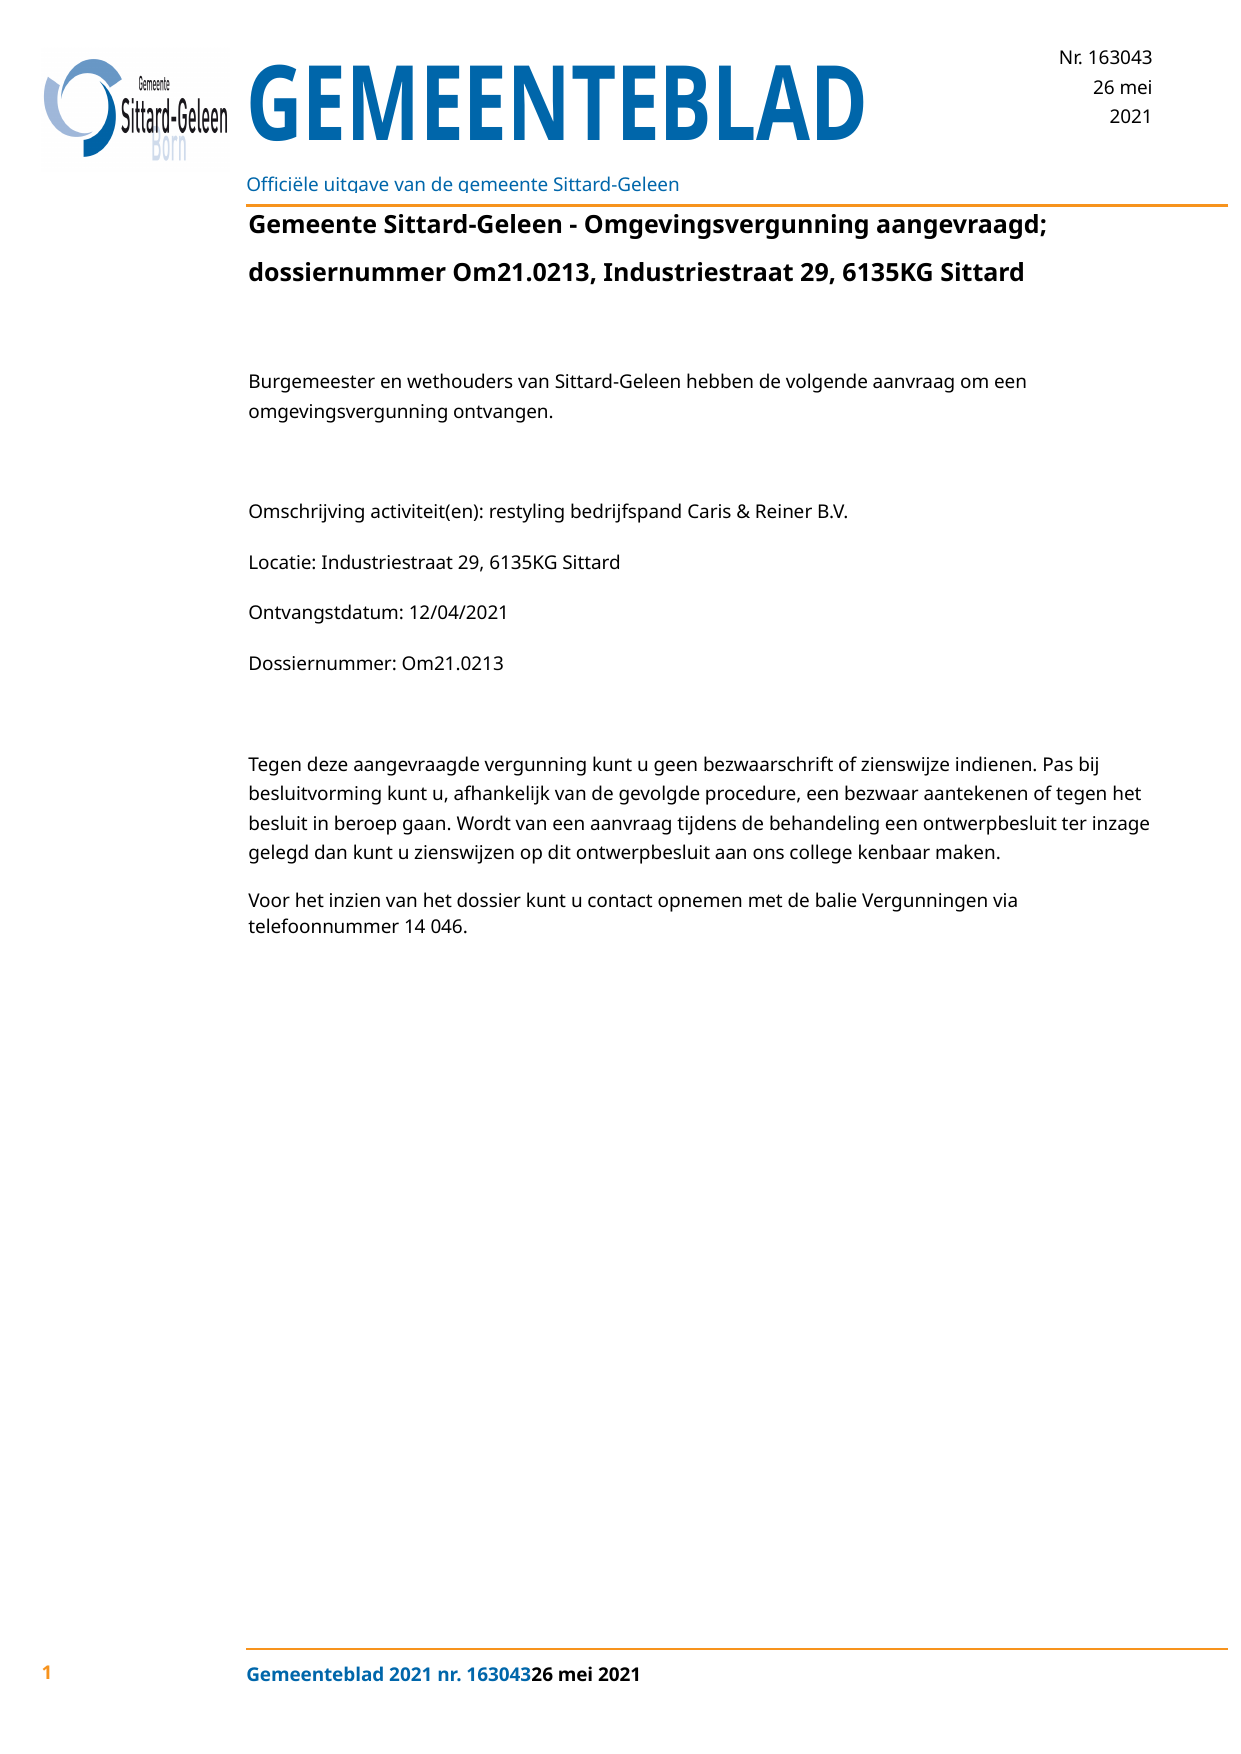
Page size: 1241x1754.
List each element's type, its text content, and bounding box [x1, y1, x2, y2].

text Dossiernummer: Om21.0213 [248, 650, 1152, 676]
text Gemeente Sittard-Geleen - Omgevingsvergunning aangevraagd; dossiernummer Om21.0213, Industriestraat 29, 6135KG Sittard [248, 207, 1152, 288]
text Burgemeester en wethouders van Sittard-Geleen hebben de volgende aanvraag om een omgevingsvergunning ontvangen. [248, 368, 1152, 424]
text Tegen deze aangevraagde vergunning kunt u geen bezwaarschrift of zienswijze indienen. Pas bij besluitvorming kunt u, afhankelijk van de gevolgde procedure, een bezwaar aantekenen of tegen het besluit in beroep gaan. Wordt van een aanvraag tijdens de behandeling een ontwerpbesluit ter inzage gelegd dan kunt u zienswijzen op dit ontwerpbesluit aan ons college kenbaar maken. [248, 751, 1152, 865]
text Omschrijving activiteit(en): restyling bedrijfspand Caris & Reiner B.V. [248, 499, 1152, 524]
text Ontvangstdatum: 12/04/2021 [248, 599, 1152, 625]
picture [41, 47, 231, 172]
text Locatie: Industriestraat 29, 6135KG Sittard [248, 549, 1152, 575]
text Voor het inzien van het dossier kunt u contact opnemen met de balie Vergunningen via telefoonnummer 14 046. [248, 887, 1152, 939]
